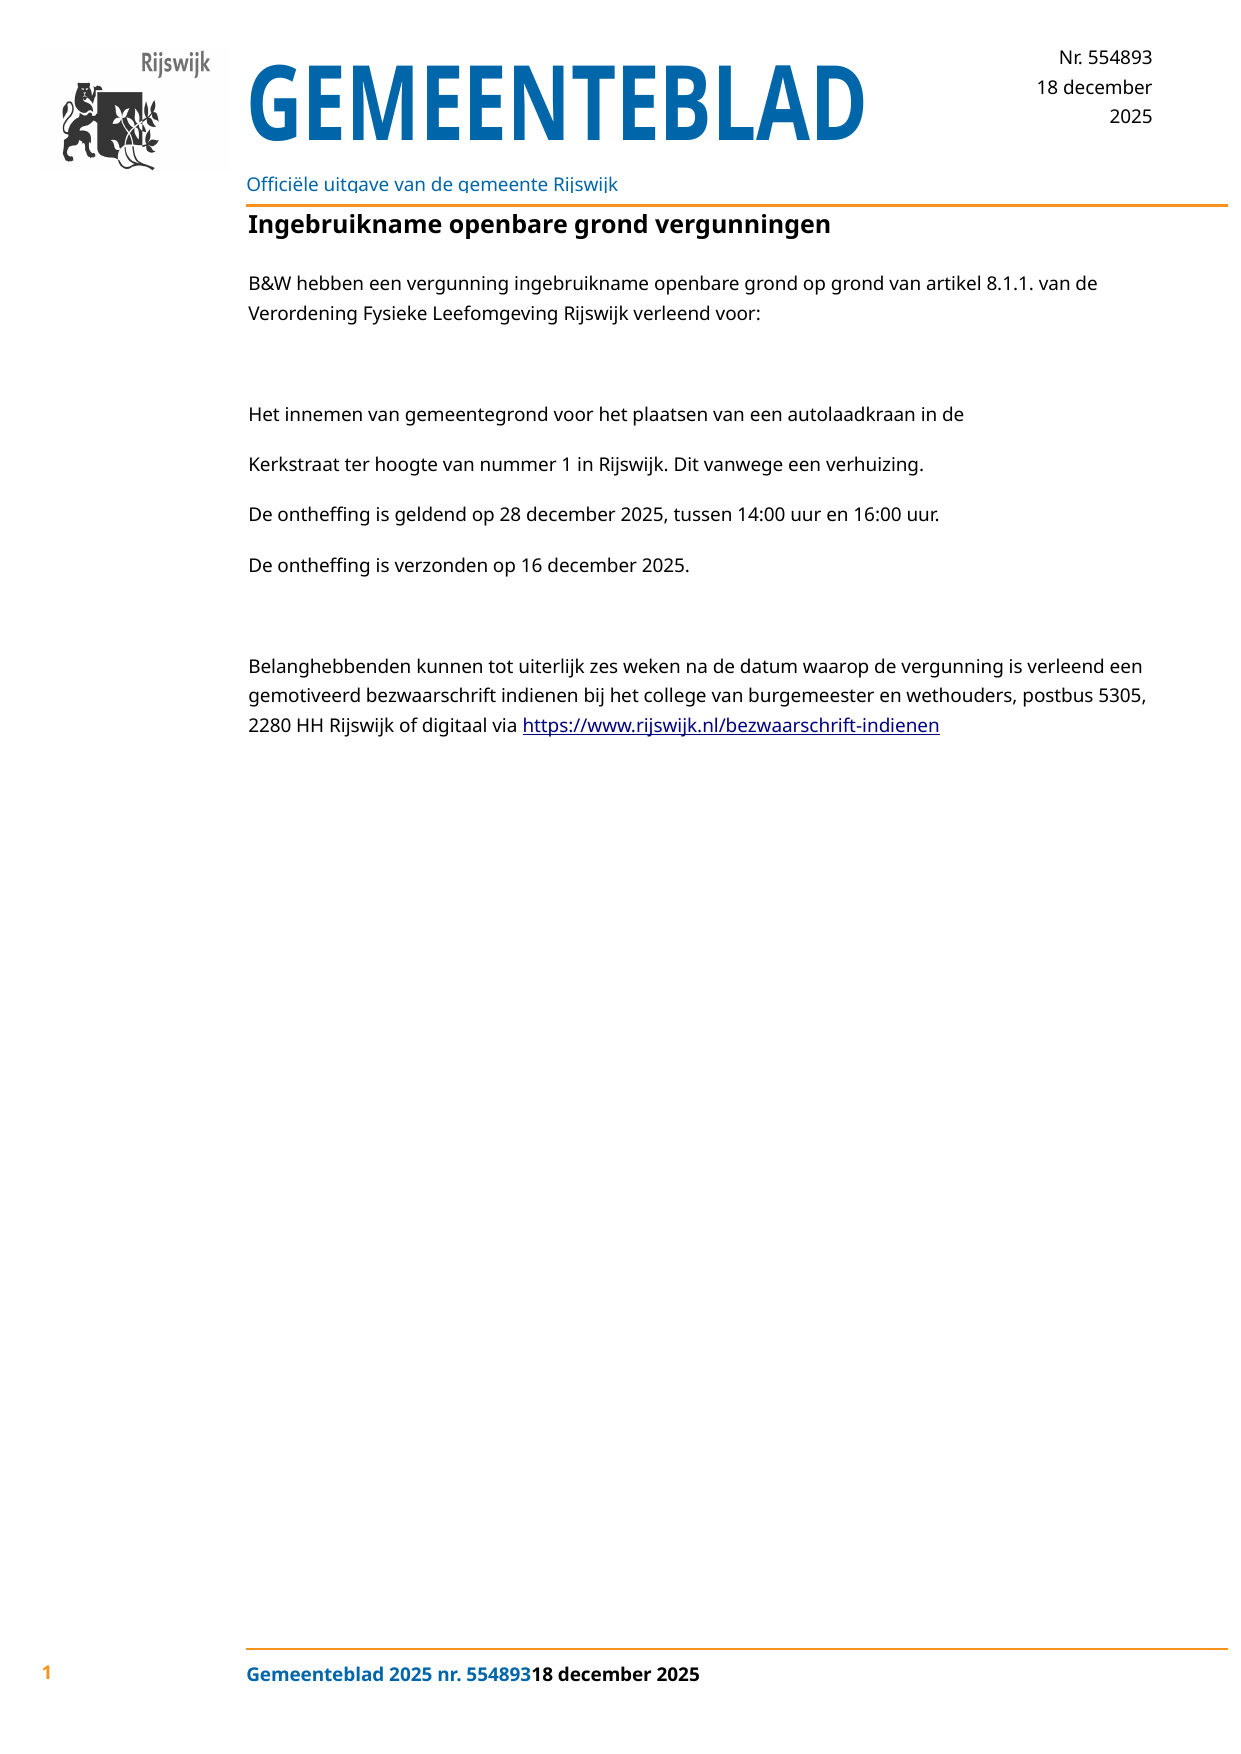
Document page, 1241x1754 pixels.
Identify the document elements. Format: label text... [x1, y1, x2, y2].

text Het innemen van gemeentegrond voor het plaatsen van een autolaadkraan in de [248, 401, 1152, 426]
text De ontheffing is verzonden op 16 december 2025. [248, 552, 1152, 578]
text Kerkstraat ter hoogte van nummer 1 in Rijswijk. Dit vanwege een verhuizing. [248, 451, 1152, 477]
text B&W hebben een vergunning ingebruikname openbare grond op grond van artikel 8.1.1. van de Verordening Fysieke Leefomgeving Rijswijk verleend voor: [248, 270, 1152, 326]
picture [41, 47, 231, 172]
text Belanghebbenden kunnen tot uiterlijk zes weken na de datum waarop de vergunning is verleend een gemotiveerd bezwaarschrift indienen bij het college van burgemeester en wethouders, postbus 5305, 2280 HH Rijswijk of digitaal via https://www.rijswijk.nl/bezwaarschrift-indienen [248, 653, 1152, 738]
text Ingebruikname openbare grond vergunningen [248, 207, 1152, 241]
text De ontheffing is geldend op 28 december 2025, tussen 14:00 uur en 16:00 uur. [248, 502, 1152, 527]
